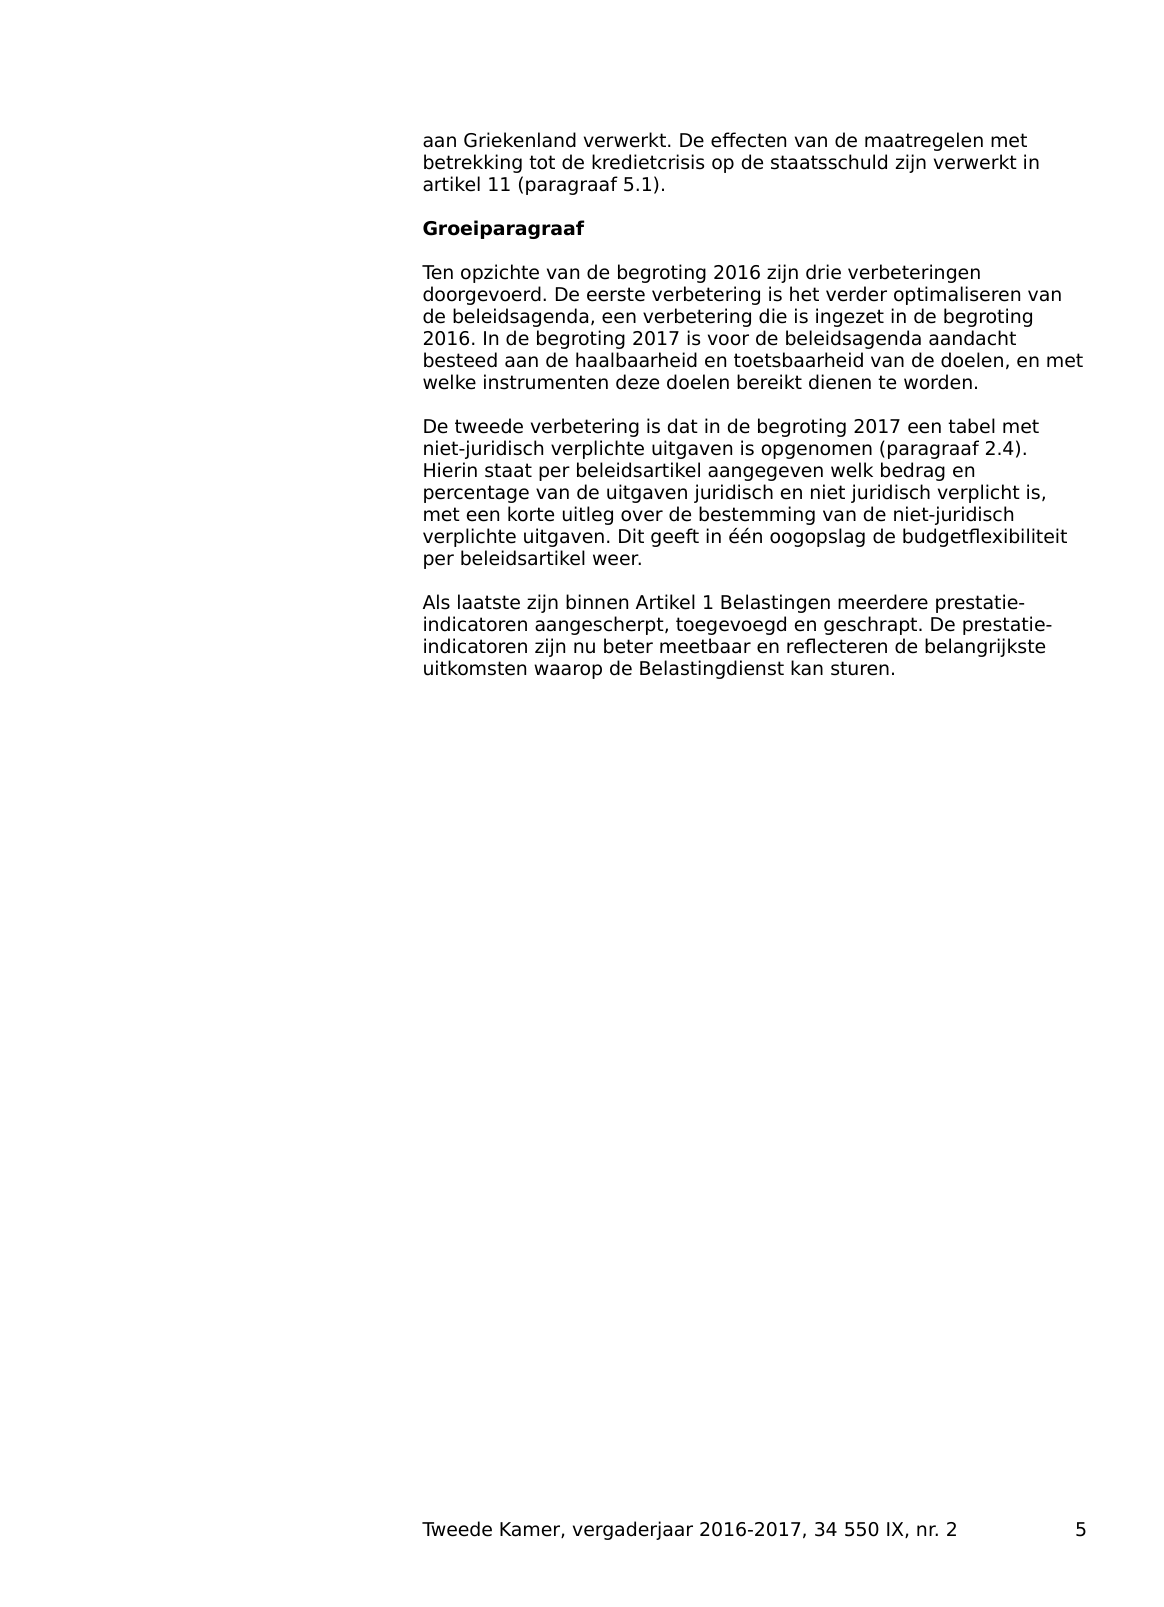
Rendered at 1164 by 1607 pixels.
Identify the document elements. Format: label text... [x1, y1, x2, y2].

text De tweede verbetering is dat in de begroting 2017 een tabel met niet-juridisch verplichte uitgaven is opgenomen (paragraaf 2.4). Hierin staat per beleidsartikel aangegeven welk bedrag en percentage van de uitgaven juridisch en niet juridisch verplicht is, met een korte uitleg over de bestemming van de niet-juridisch verplichte uitgaven. Dit geeft in één oogopslag de budgetflexibiliteit per beleidsartikel weer. [422, 416, 1087, 570]
subtitle Groeiparagraaf [422, 218, 1087, 240]
text Als laatste zijn binnen Artikel 1 Belastingen meerdere prestatie-indicatoren aangescherpt, toegevoegd en geschrapt. De prestatie-indicatoren zijn nu beter meetbaar en reflecteren de belangrijkste uitkomsten waarop de Belastingdienst kan sturen. [422, 592, 1087, 680]
text Ten opzichte van de begroting 2016 zijn drie verbeteringen doorgevoerd. De eerste verbetering is het verder optimaliseren van de beleidsagenda, een verbetering die is ingezet in de begroting 2016. In de begroting 2017 is voor de beleidsagenda aandacht besteed aan de haalbaarheid en toetsbaarheid van de doelen, en met welke instrumenten deze doelen bereikt dienen te worden. [422, 262, 1087, 394]
text aan Griekenland verwerkt. De effecten van de maatregelen met betrekking tot de kredietcrisis op de staatsschuld zijn verwerkt in artikel 11 (paragraaf 5.1). [422, 130, 1087, 196]
